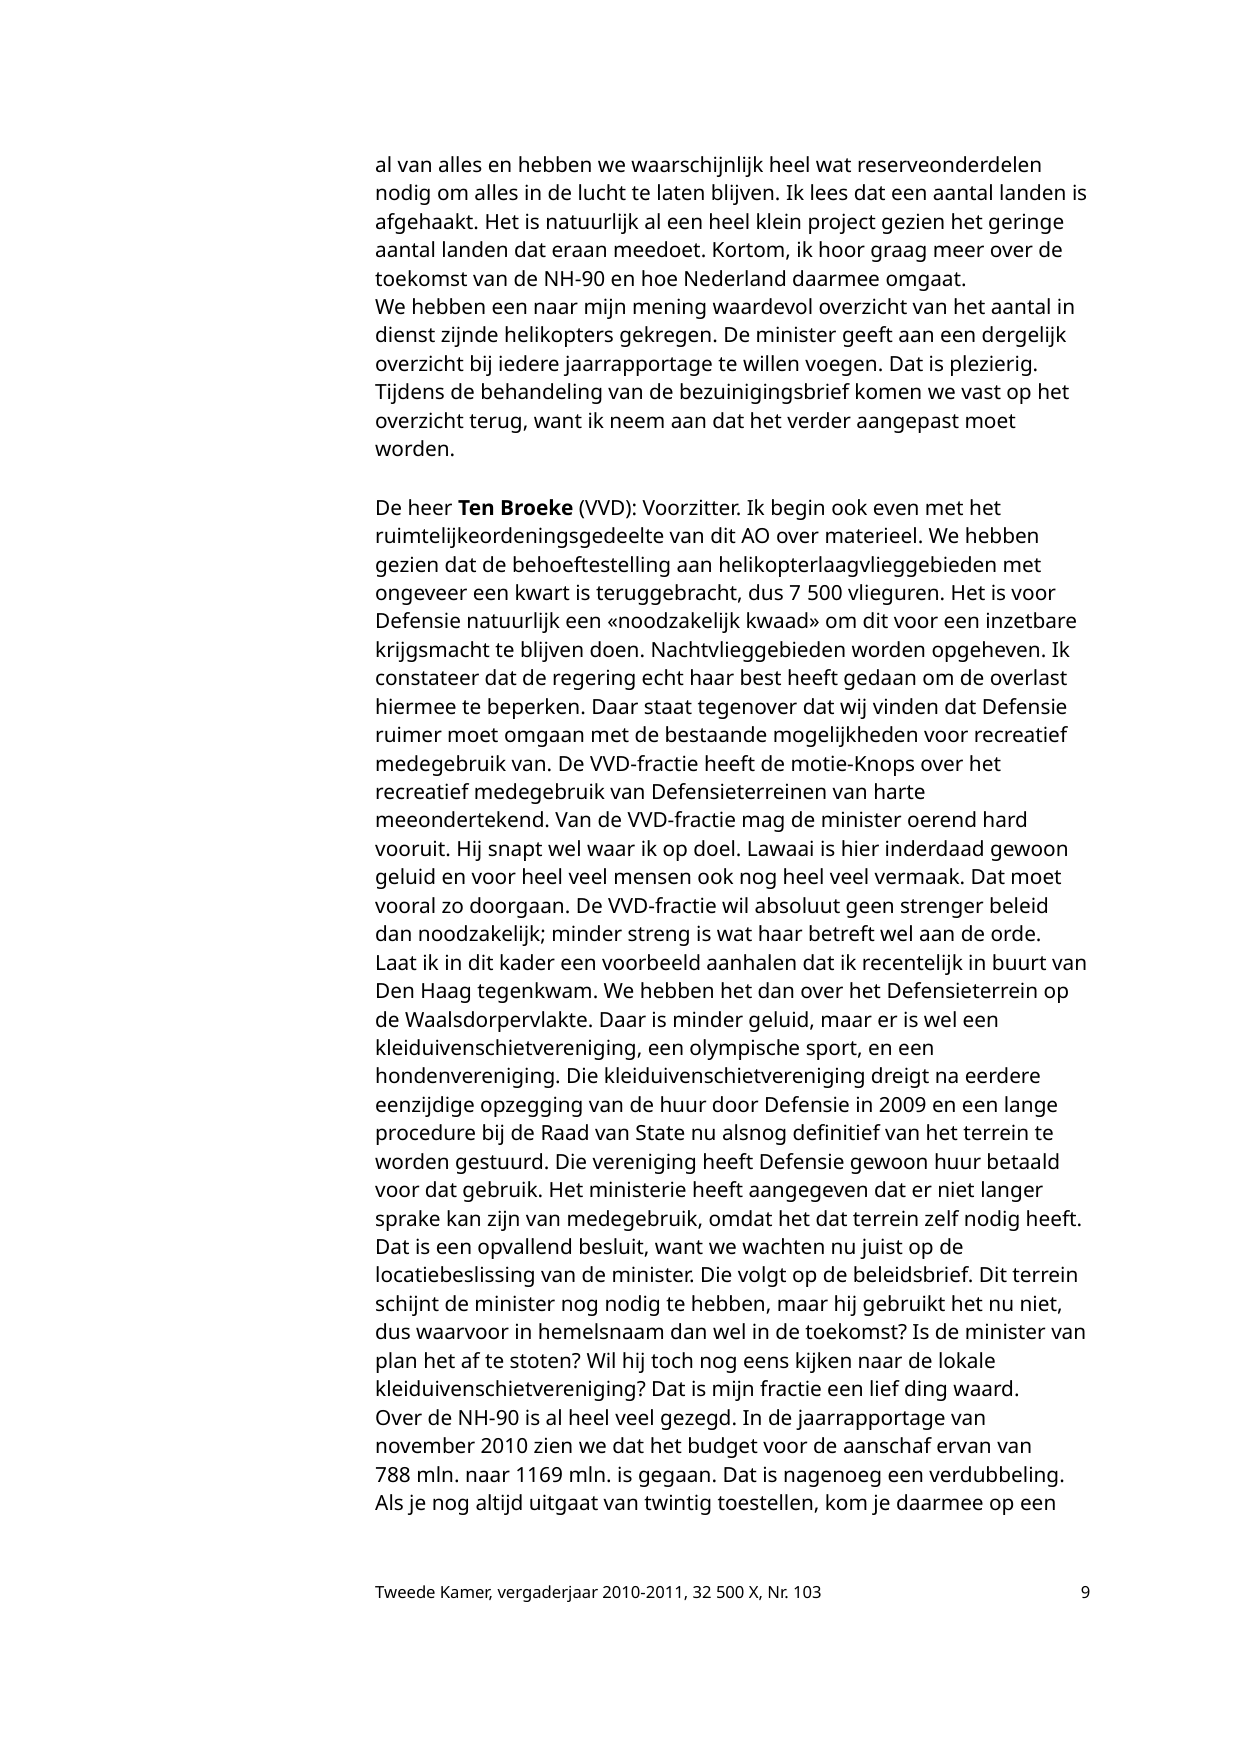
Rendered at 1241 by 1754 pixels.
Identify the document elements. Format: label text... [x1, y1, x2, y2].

text al van alles en hebben we waarschijnlijk heel wat reserveonderdelen nodig om alles in de lucht te laten blijven. Ik lees dat een aantal landen is afgehaakt. Het is natuurlijk al een heel klein project gezien het geringe aantal landen dat eraan meedoet. Kortom, ik hoor graag meer over de toekomst van de NH-90 en hoe Nederland daarmee omgaat. [375, 150, 1090, 292]
text We hebben een naar mijn mening waardevol overzicht van het aantal in dienst zijnde helikopters gekregen. De minister geeft aan een dergelijk overzicht bij iedere jaarrapportage te willen voegen. Dat is plezierig. Tijdens de behandeling van de bezuinigingsbrief komen we vast op het overzicht terug, want ik neem aan dat het verder aangepast moet worden. [375, 292, 1090, 463]
text Laat ik in dit kader een voorbeeld aanhalen dat ik recentelijk in buurt van Den Haag tegenkwam. We hebben het dan over het Defensieterrein op de Waalsdorpervlakte. Daar is minder geluid, maar er is wel een kleiduivenschietvereniging, een olympische sport, en een hondenvereniging. Die kleiduivenschietvereniging dreigt na eerdere eenzijdige opzegging van de huur door Defensie in 2009 en een lange procedure bij de Raad van State nu alsnog definitief van het terrein te worden gestuurd. Die vereniging heeft Defensie gewoon huur betaald voor dat gebruik. Het ministerie heeft aangegeven dat er niet langer sprake kan zijn van medegebruik, omdat het dat terrein zelf nodig heeft. Dat is een opvallend besluit, want we wachten nu juist op de locatiebeslissing van de minister. Die volgt op de beleidsbrief. Dit terrein schijnt de minister nog nodig te hebben, maar hij gebruikt het nu niet, dus waarvoor in hemelsnaam dan wel in de toekomst? Is de minister van plan het af te stoten? Wil hij toch nog eens kijken naar de lokale kleiduivenschietvereniging? Dat is mijn fractie een lief ding waard. [375, 948, 1090, 1403]
text De heer Ten Broeke (VVD): Voorzitter. Ik begin ook even met het ruimtelijkeordeningsgedeelte van dit AO over materieel. We hebben gezien dat de behoeftestelling aan helikopterlaagvlieggebieden met ongeveer een kwart is teruggebracht, dus 7 500 vlieguren. Het is voor Defensie natuurlijk een «noodzakelijk kwaad» om dit voor een inzetbare krijgsmacht te blijven doen. Nachtvlieggebieden worden opgeheven. Ik constateer dat de regering echt haar best heeft gedaan om de overlast hiermee te beperken. Daar staat tegenover dat wij vinden dat Defensie ruimer moet omgaan met de bestaande mogelijkheden voor recreatief medegebruik van. De VVD-fractie heeft de motie-Knops over het recreatief medegebruik van Defensieterreinen van harte meeondertekend. Van de VVD-fractie mag de minister oerend hard vooruit. Hij snapt wel waar ik op doel. Lawaai is hier inderdaad gewoon geluid en voor heel veel mensen ook nog heel veel vermaak. Dat moet vooral zo doorgaan. De VVD-fractie wil absoluut geen strenger beleid dan noodzakelijk; minder streng is wat haar betreft wel aan de orde. [375, 493, 1090, 948]
text Over de NH-90 is al heel veel gezegd. In de jaarrapportage van november 2010 zien we dat het budget voor de aanschaf ervan van 788 mln. naar 1169 mln. is gegaan. Dat is nagenoeg een verdubbeling. Als je nog altijd uitgaat van twintig toestellen, kom je daarmee op een [375, 1403, 1090, 1517]
